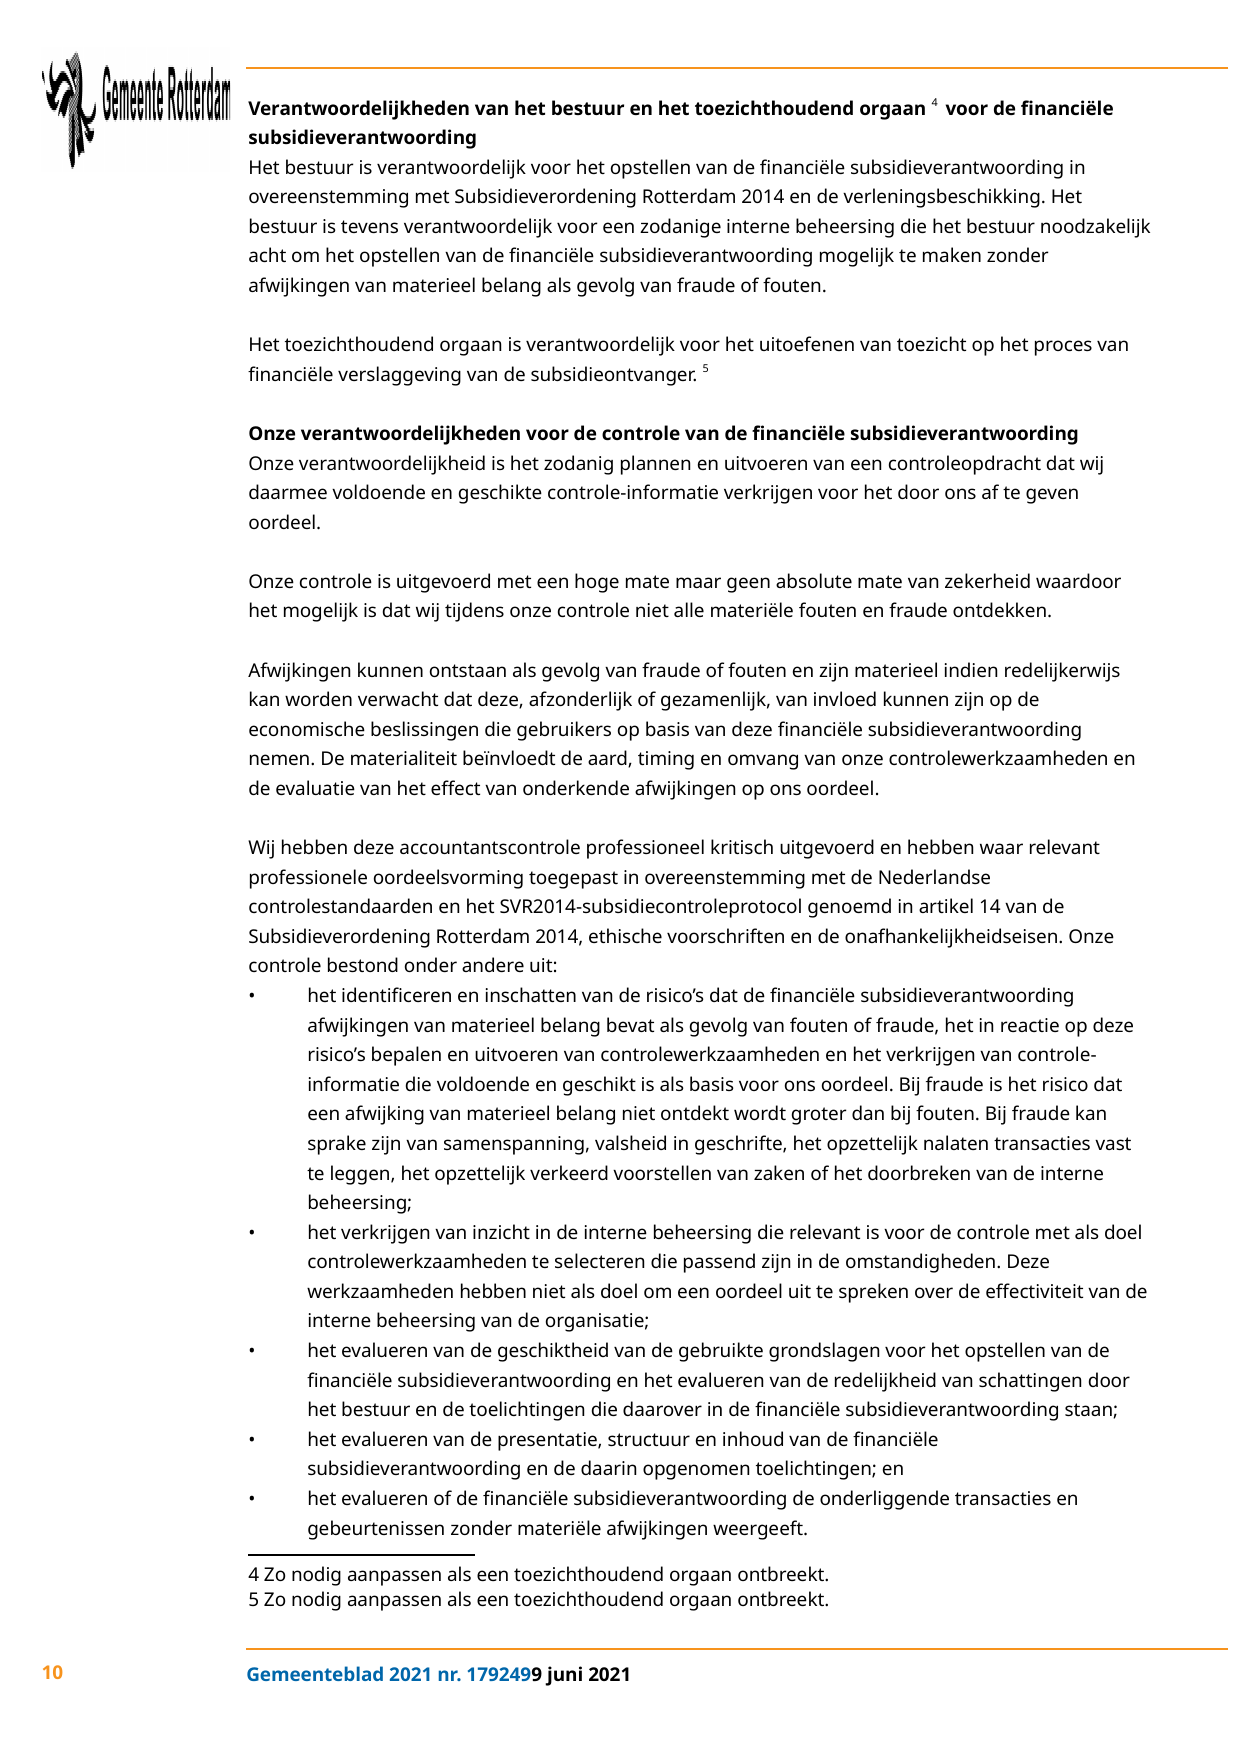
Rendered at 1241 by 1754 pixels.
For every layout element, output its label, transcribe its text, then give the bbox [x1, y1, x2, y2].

text Zo nodig aanpassen als een toezichthoudend orgaan ontbreekt. [248, 1586, 1152, 1612]
list het identificeren en inschatten van de risico’s dat de financiële subsidieverantwoording afwijkingen van materieel belang bevat als gevolg van fouten of fraude, het in reactie op deze risico’s bepalen en uitvoeren van controlewerkzaamheden en het verkrijgen van controle-informatie die voldoende en geschikt is als basis voor ons oordeel. Bij fraude is het risico dat een afwijking van materieel belang niet ontdekt wordt groter dan bij fouten. Bij fraude kan sprake zijn van samenspanning, valsheid in geschrifte, het opzettelijk nalaten transacties vast te leggen, het opzettelijk verkeerd voorstellen van zaken of het doorbreken van de interne beheersing; [248, 982, 1152, 1215]
text Het bestuur is verantwoordelijk voor het opstellen van de financiële subsidieverantwoording in overeenstemming met Subsidieverordening Rotterdam 2014 en de verleningsbeschikking. Het bestuur is tevens verantwoordelijk voor een zodanige interne beheersing die het bestuur noodzakelijk acht om het opstellen van de financiële subsidieverantwoording mogelijk te maken zonder afwijkingen van materieel belang als gevolg van fraude of fouten. [248, 154, 1152, 298]
text Afwijkingen kunnen ontstaan als gevolg van fraude of fouten en zijn materieel indien redelijkerwijs kan worden verwacht dat deze, afzonderlijk of gezamenlijk, van invloed kunnen zijn op de economische beslissingen die gebruikers op basis van deze financiële subsidieverantwoording nemen. De materialiteit beïnvloedt de aard, timing en omvang van onze controlewerkzaamheden en de evaluatie van het effect van onderkende afwijkingen op ons oordeel. [248, 657, 1152, 801]
list het verkrijgen van inzicht in de interne beheersing die relevant is voor de controle met als doel controlewerkzaamheden te selecteren die passend zijn in de omstandigheden. Deze werkzaamheden hebben niet als doel om een oordeel uit te spreken over de effectiviteit van de interne beheersing van de organisatie; [248, 1219, 1152, 1333]
text Onze verantwoordelijkheden voor de controle van de financiële subsidieverantwoording [248, 420, 1152, 446]
list het evalueren of de financiële subsidieverantwoording de onderliggende transacties en gebeurtenissen zonder materiële afwijkingen weergeeft. [248, 1485, 1152, 1541]
text Onze verantwoordelijkheid is het zodanig plannen en uitvoeren van een controleopdracht dat wij daarmee voldoende en geschikte controle-informatie verkrijgen voor het door ons af te geven oordeel. [248, 450, 1152, 535]
text Wij hebben deze accountantscontrole professioneel kritisch uitgevoerd en hebben waar relevant professionele oordeelsvorming toegepast in overeenstemming met de Nederlandse controlestandaarden en het SVR2014-subsidiecontroleprotocol genoemd in artikel 14 van de Subsidieverordening Rotterdam 2014, ethische voorschriften en de onafhankelijkheidseisen. Onze controle bestond onder andere uit: [248, 834, 1152, 978]
text Zo nodig aanpassen als een toezichthoudend orgaan ontbreekt. [248, 1561, 1152, 1586]
list het evalueren van de geschiktheid van de gebruikte grondslagen voor het opstellen van de financiële subsidieverantwoording en het evalueren van de redelijkheid van schattingen door het bestuur en de toelichtingen die daarover in de financiële subsidieverantwoording staan; [248, 1337, 1152, 1422]
picture [41, 47, 231, 172]
text Onze controle is uitgevoerd met een hoge mate maar geen absolute mate van zekerheid waardoor het mogelijk is dat wij tijdens onze controle niet alle materiële fouten en fraude ontdekken. [248, 568, 1152, 623]
text Het toezichthoudend orgaan is verantwoordelijk voor het uitoefenen van toezicht op het proces van financiële verslaggeving van de subsidieontvanger. [248, 331, 1152, 387]
text Verantwoordelijkheden van het bestuur en het toezichthoudend orgaan voor de financiële subsidieverantwoording [248, 95, 1152, 150]
list het evalueren van de presentatie, structuur en inhoud van de financiële subsidieverantwoording en de daarin opgenomen toelichtingen; en [248, 1426, 1152, 1481]
